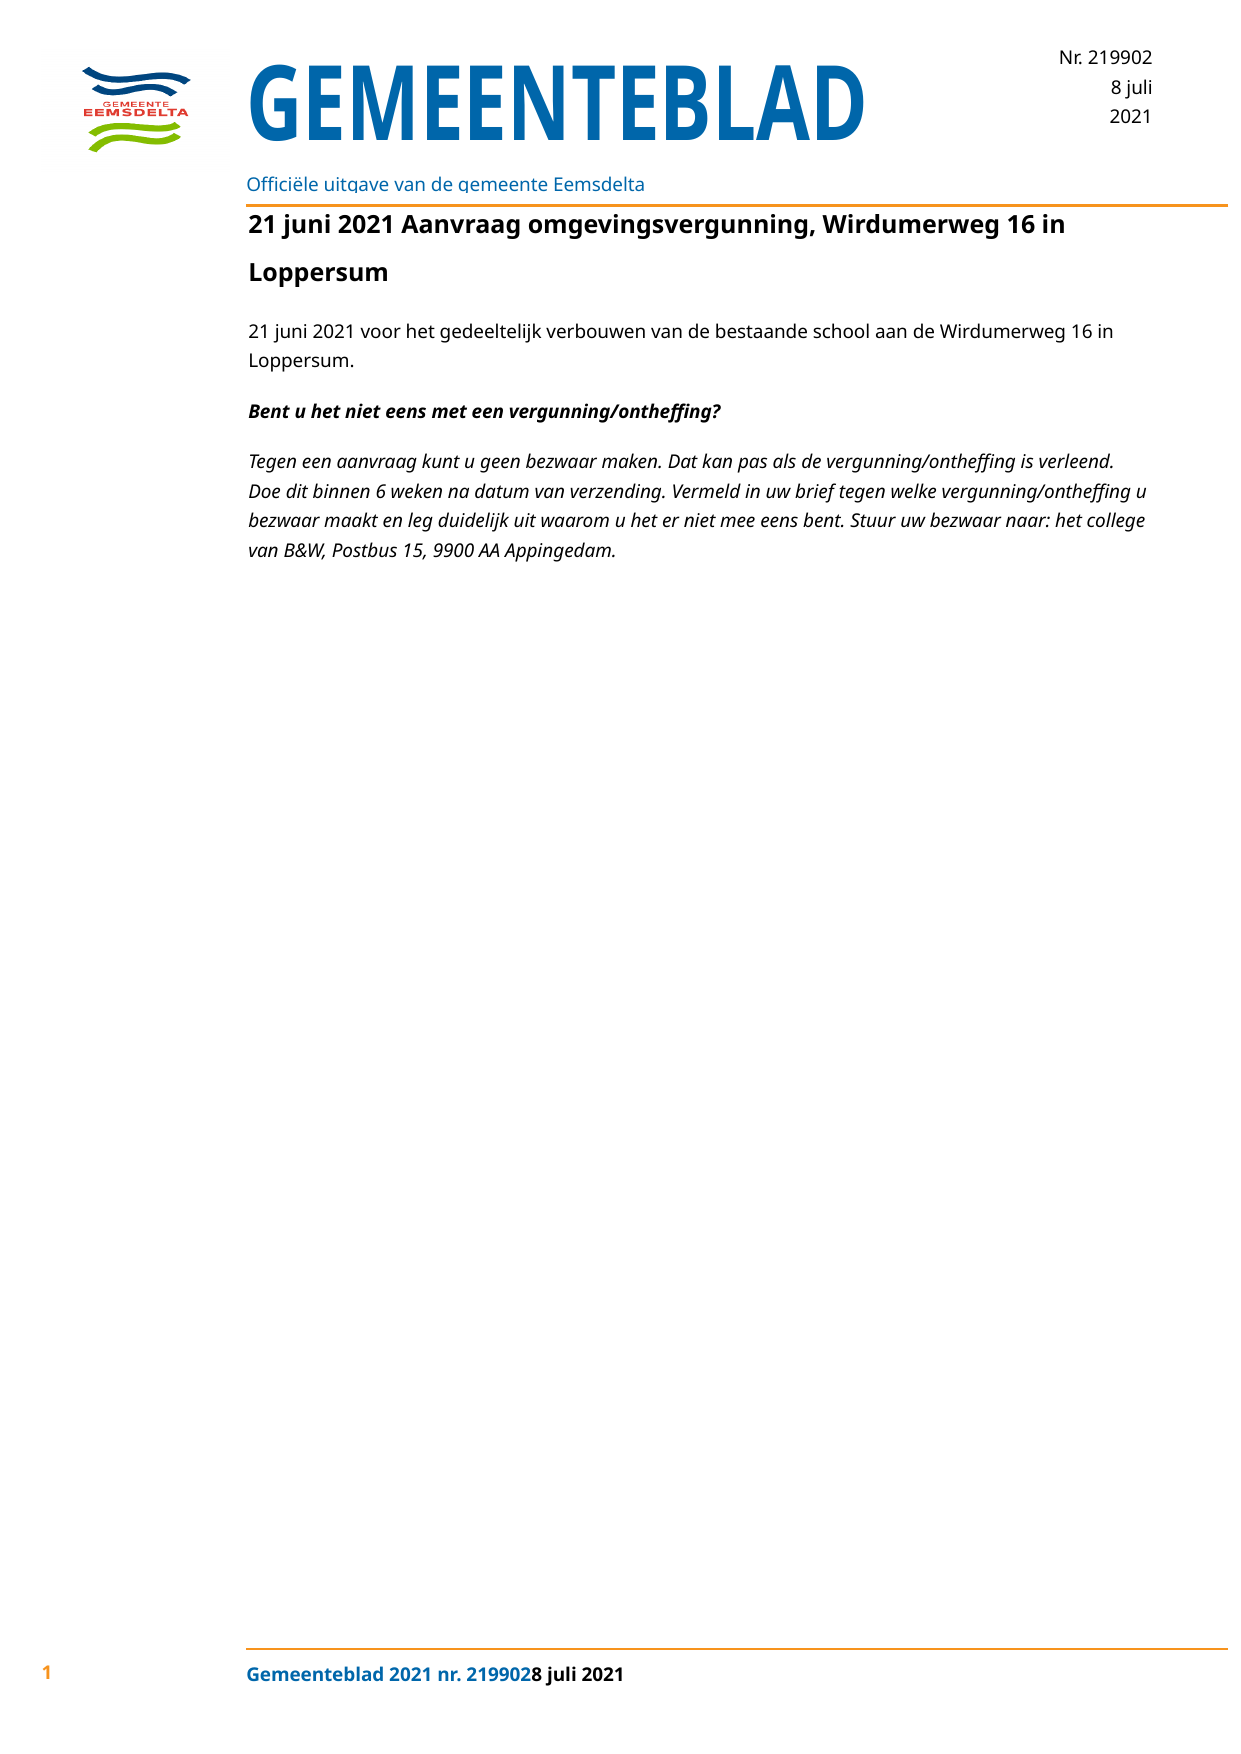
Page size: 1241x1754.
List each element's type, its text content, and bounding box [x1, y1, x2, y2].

text Tegen een aanvraag kunt u geen bezwaar maken. Dat kan pas als de vergunning/ontheffing is verleend. Doe dit binnen 6 weken na datum van verzending. Vermeld in uw brief tegen welke vergunning/ontheffing u bezwaar maakt en leg duidelijk uit waarom u het er niet mee eens bent. Stuur uw bezwaar naar: het college van B&W, Postbus 15, 9900 AA Appingedam. [248, 448, 1152, 563]
text 21 juni 2021 voor het gedeeltelijk verbouwen van de bestaande school aan de Wirdumerweg 16 in Loppersum. [248, 318, 1152, 373]
text 21 juni 2021 Aanvraag omgevingsvergunning, Wirdumerweg 16 in Loppersum [248, 207, 1152, 288]
text Bent u het niet eens met een vergunning/ontheffing? [248, 398, 1152, 424]
picture [41, 47, 231, 172]
